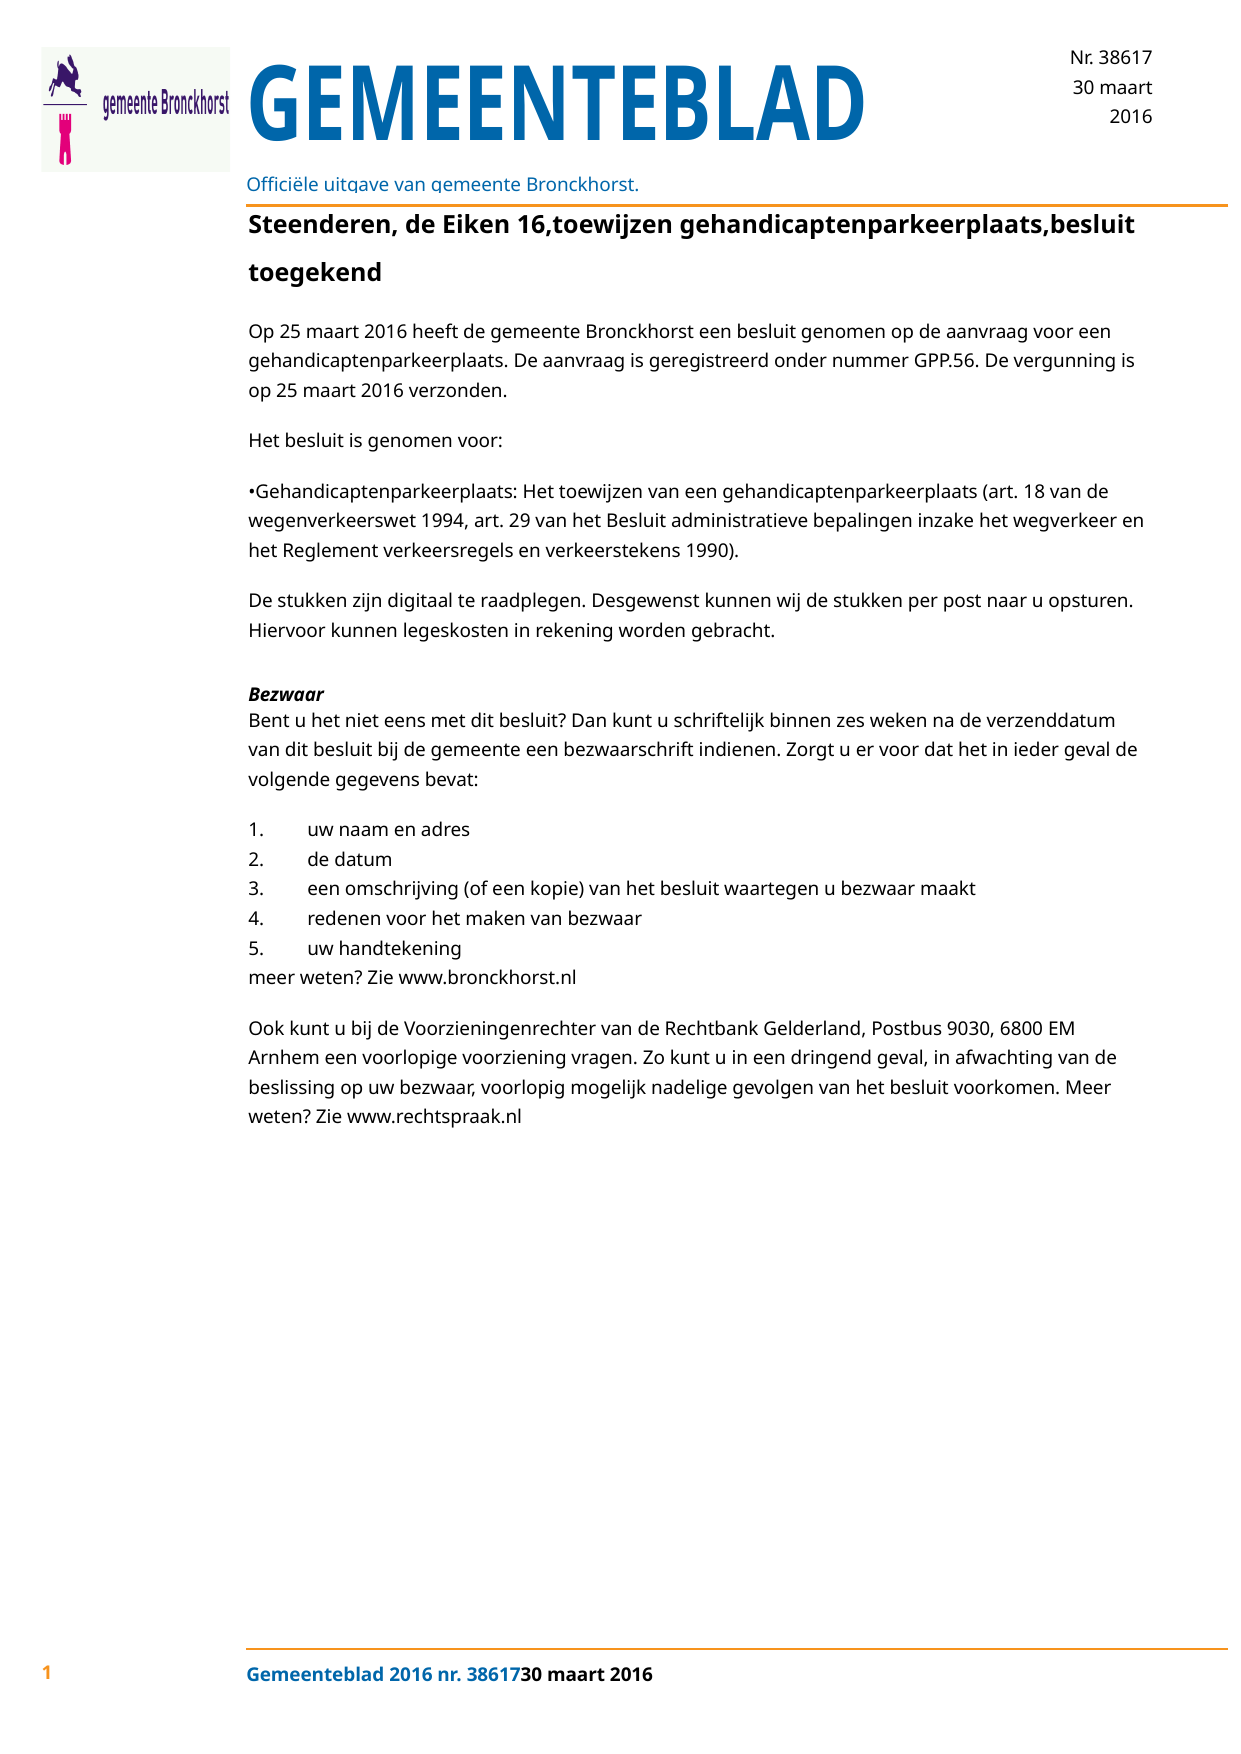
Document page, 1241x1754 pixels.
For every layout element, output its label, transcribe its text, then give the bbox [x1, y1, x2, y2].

text Bent u het niet eens met dit besluit? Dan kunt u schriftelijk binnen zes weken na de verzenddatum van dit besluit bij de gemeente een bezwaarschrift indienen. Zorgt u er voor dat het in ieder geval de volgende gegevens bevat: [248, 707, 1152, 792]
list een omschrijving (of een kopie) van het besluit waartegen u bezwaar maakt [248, 876, 1152, 901]
text Het besluit is genomen voor: [248, 427, 1152, 453]
list uw naam en adres [248, 816, 1152, 842]
picture [41, 47, 231, 172]
text Steenderen, de Eiken 16,toewijzen gehandicaptenparkeerplaats,besluit toegekend [248, 207, 1152, 288]
text Op 25 maart 2016 heeft de gemeente Bronckhorst een besluit genomen op de aanvraag voor een gehandicaptenparkeerplaats. De aanvraag is geregistreerd onder nummer GPP.56. De vergunning is op 25 maart 2016 verzonden. [248, 318, 1152, 403]
text De stukken zijn digitaal te raadplegen. Desgewenst kunnen wij de stukken per post naar u opsturen. Hiervoor kunnen legeskosten in rekening worden gebracht. [248, 587, 1152, 643]
text Ook kunt u bij de Voorzieningenrechter van de Rechtbank Gelderland, Postbus 9030, 6800 EM Arnhem een voorlopige voorziening vragen. Zo kunt u in een dringend geval, in afwachting van de beslissing op uw bezwaar, voorlopig mogelijk nadelige gevolgen van het besluit voorkomen. Meer weten? Zie www.rechtspraak.nl [248, 1015, 1152, 1129]
text •Gehandicaptenparkeerplaats: Het toewijzen van een gehandicaptenparkeerplaats (art. 18 van de wegenverkeerswet 1994, art. 29 van het Besluit administratieve bepalingen inzake het wegverkeer en het Reglement verkeersregels en verkeerstekens 1990). [248, 478, 1152, 563]
text meer weten? Zie www.bronckhorst.nl [248, 964, 1152, 990]
list de datum [248, 846, 1152, 872]
list uw handtekening [248, 935, 1152, 960]
text Bezwaar [248, 681, 1152, 707]
list redenen voor het maken van bezwaar [248, 905, 1152, 931]
